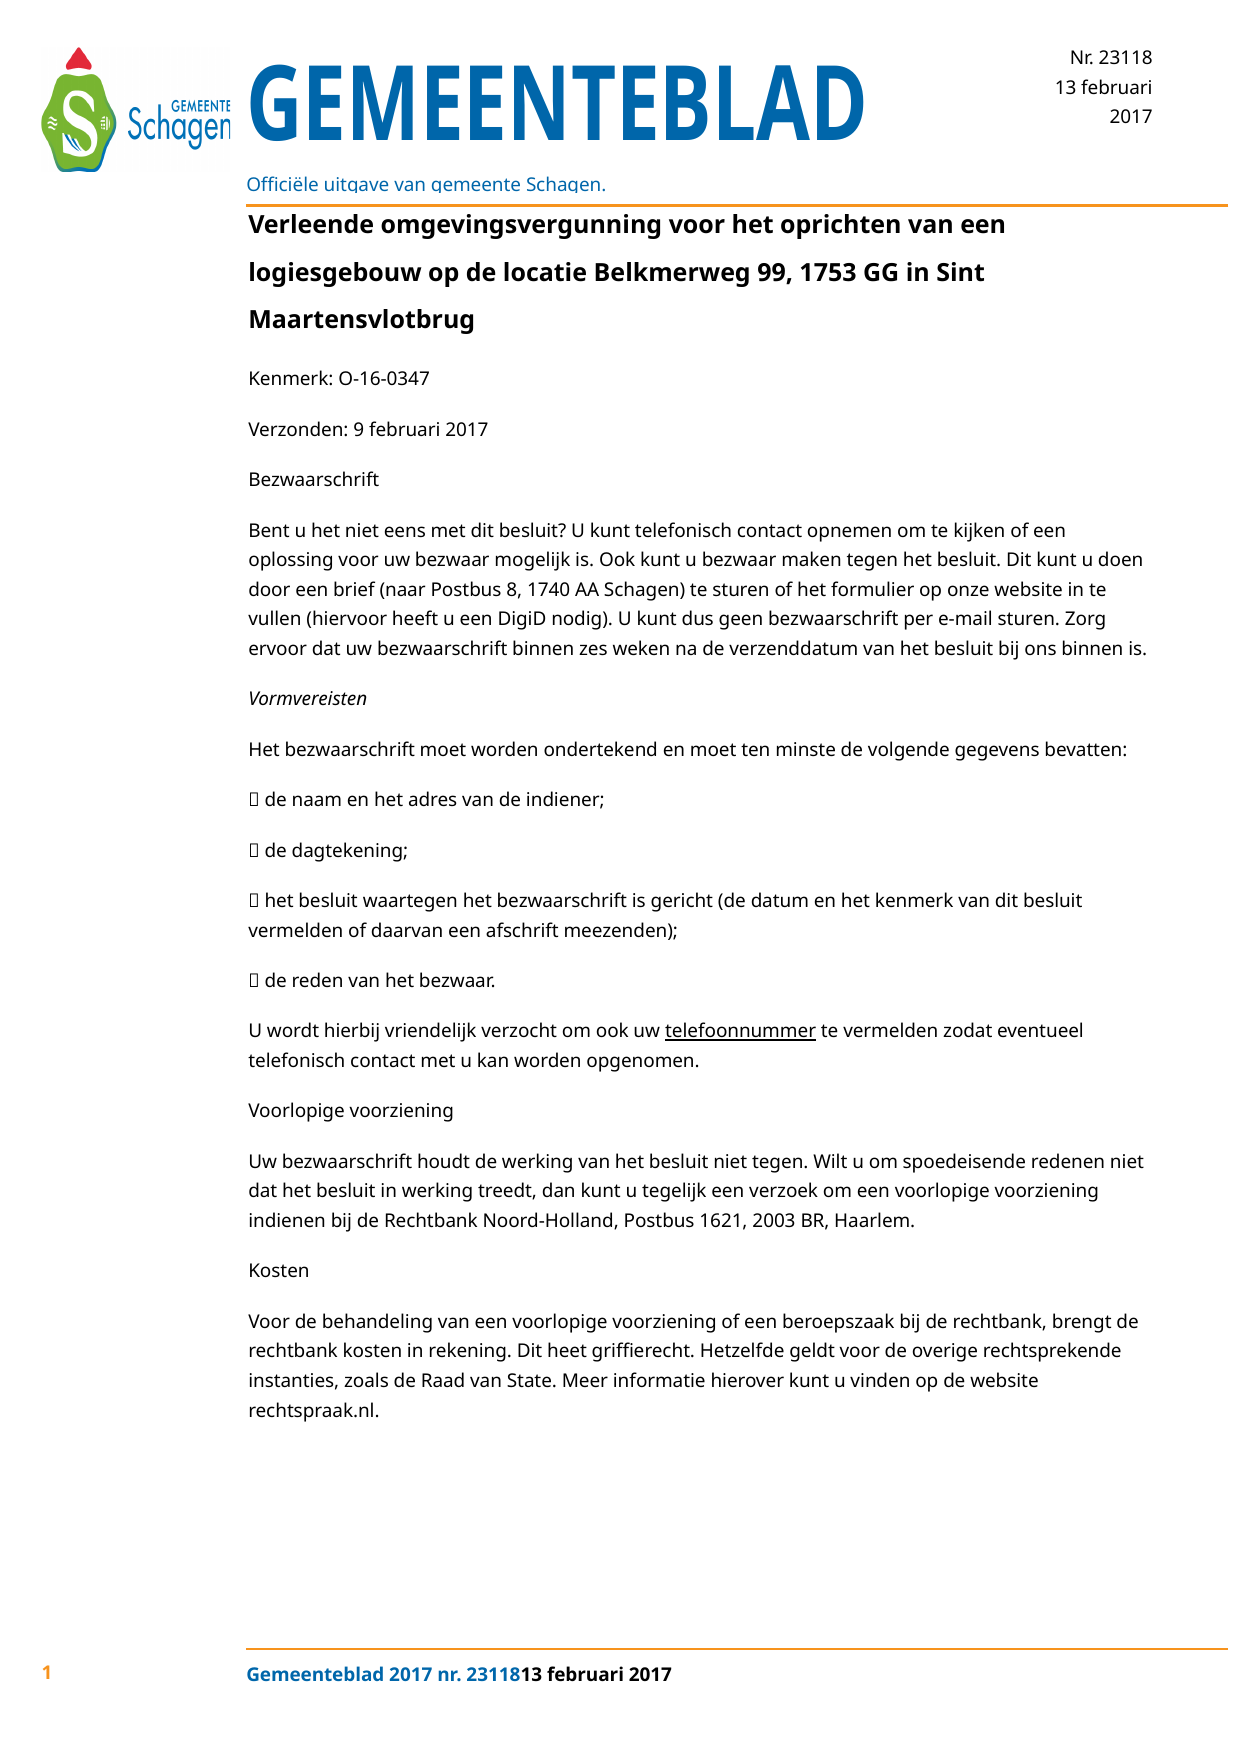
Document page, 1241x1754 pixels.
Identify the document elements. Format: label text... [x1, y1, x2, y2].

text Bent u het niet eens met dit besluit? U kunt telefonisch contact opnemen om te kijken of een oplossing voor uw bezwaar mogelijk is. Ook kunt u bezwaar maken tegen het besluit. Dit kunt u doen door een brief (naar Postbus 8, 1740 AA Schagen) te sturen of het formulier op onze website in te vullen (hiervoor heeft u een DigiD nodig). U kunt dus geen bezwaarschrift per e-mail sturen. Zorg ervoor dat uw bezwaarschrift binnen zes weken na de verzenddatum van het besluit bij ons binnen is. [248, 517, 1152, 661]
text  de naam en het adres van de indiener; [248, 786, 1152, 812]
picture [41, 47, 231, 172]
text  de dagtekening; [248, 837, 1152, 862]
text Bezwaarschrift [248, 466, 1152, 492]
text Kosten [248, 1258, 1152, 1283]
text Uw bezwaarschrift houdt de werking van het besluit niet tegen. Wilt u om spoedeisende redenen niet dat het besluit in werking treedt, dan kunt u tegelijk een verzoek om een voorlopige voorziening indienen bij de Rechtbank Noord-Holland, Postbus 1621, 2003 BR, Haarlem. [248, 1148, 1152, 1233]
text Het bezwaarschrift moet worden ondertekend en moet ten minste de volgende gegevens bevatten: [248, 736, 1152, 762]
text Kenmerk: O-16-0347 [248, 366, 1152, 391]
text  de reden van het bezwaar. [248, 967, 1152, 993]
text Verleende omgevingsvergunning voor het oprichten van een logiesgebouw op de locatie Belkmerweg 99, 1753 GG in Sint Maartensvlotbrug [248, 207, 1152, 336]
text Voor de behandeling van een voorlopige voorziening of een beroepszaak bij de rechtbank, brengt de rechtbank kosten in rekening. Dit heet griffierecht. Hetzelfde geldt voor de overige rechtsprekende instanties, zoals de Raad van State. Meer informatie hierover kunt u vinden op de website rechtspraak.nl. [248, 1308, 1152, 1422]
text Verzonden: 9 februari 2017 [248, 416, 1152, 442]
text Vormvereisten [248, 686, 1152, 711]
text U wordt hierbij vriendelijk verzocht om ook uw telefoonnummer te vermelden zodat eventueel telefonisch contact met u kan worden opgenomen. [248, 1018, 1152, 1073]
text Voorlopige voorziening [248, 1098, 1152, 1123]
text  het besluit waartegen het bezwaarschrift is gericht (de datum en het kenmerk van dit besluit vermelden of daarvan een afschrift meezenden); [248, 887, 1152, 942]
